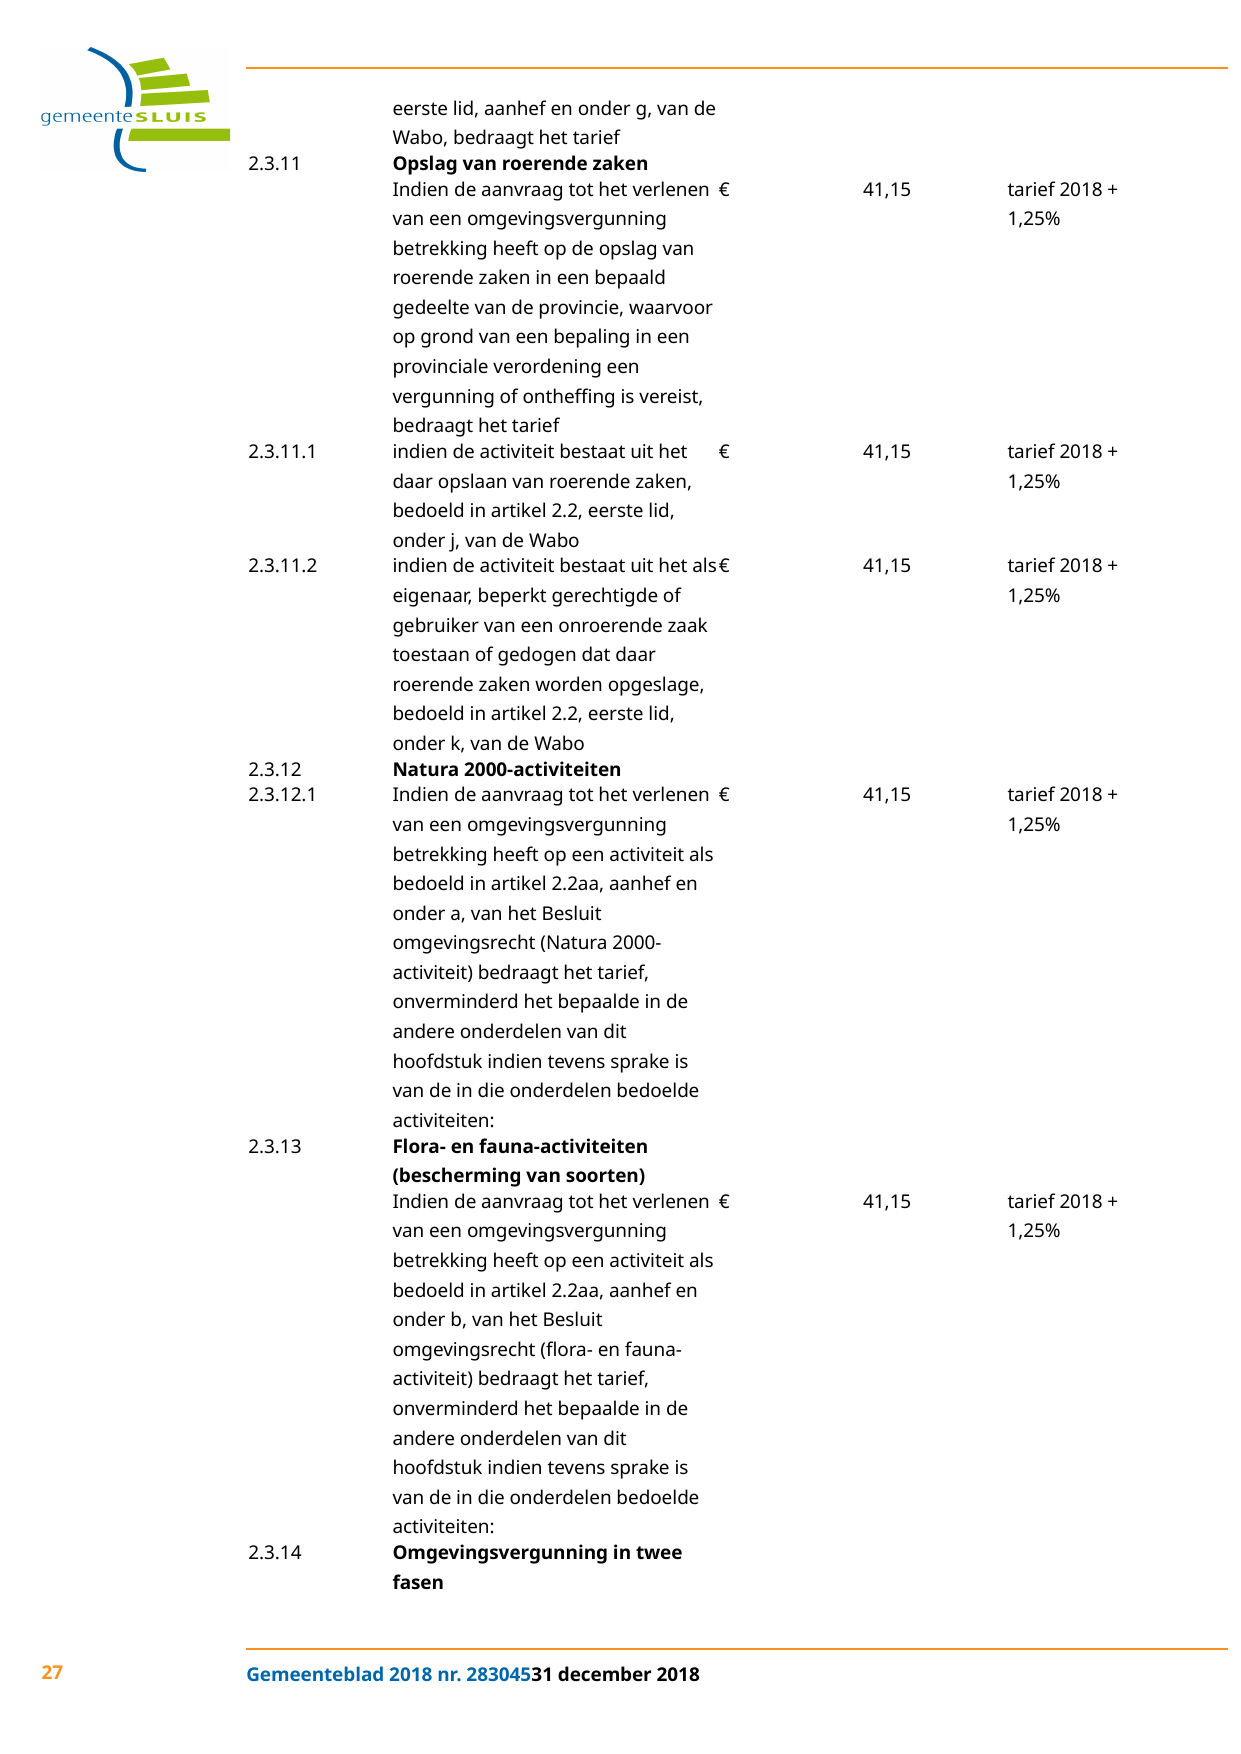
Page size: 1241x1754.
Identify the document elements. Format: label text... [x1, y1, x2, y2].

table_cell [248, 176, 392, 438]
table_cell [248, 95, 392, 150]
table_cell 2.3.11.2 [248, 553, 392, 756]
table_cell eerste lid, aanhef en onder g, van de Wabo, bedraagt het tarief [392, 95, 719, 150]
table_cell 2.3.12.1 [248, 782, 392, 1133]
table_cell 2.3.11 [248, 150, 392, 176]
table_cell [863, 1539, 1007, 1594]
table_cell [719, 756, 863, 782]
table_cell indien de activiteit bestaat uit het als eigenaar, beperkt gerechtigde of gebruiker van een onroerende zaak toestaan of gedogen dat daar roerende zaken worden opgeslage, bedoeld in artikel 2.2, eerste lid, onder k, van de Wabo [392, 553, 719, 756]
table_cell [719, 95, 863, 150]
table_cell [1007, 150, 1152, 176]
table_cell tarief 2018 + 1,25% [1007, 1188, 1152, 1539]
table_cell [719, 1539, 863, 1594]
table_cell € [719, 1188, 863, 1539]
table_cell 2.3.13 [248, 1133, 392, 1188]
table_cell [1007, 95, 1152, 150]
table_cell € [719, 176, 863, 438]
table_cell [863, 756, 1007, 782]
table_cell 41,15 [863, 1188, 1007, 1539]
table_cell 41,15 [863, 176, 1007, 438]
table_cell € [719, 782, 863, 1133]
table_cell 41,15 [863, 782, 1007, 1133]
table_cell [863, 95, 1007, 150]
table_cell [248, 1188, 392, 1539]
table_cell tarief 2018 + 1,25% [1007, 553, 1152, 756]
table_cell 2.3.11.1 [248, 438, 392, 553]
table_cell 2.3.12 [248, 756, 392, 782]
table_cell tarief 2018 + 1,25% [1007, 782, 1152, 1133]
table_cell [1007, 756, 1152, 782]
table_cell [863, 1133, 1007, 1188]
table_cell [719, 150, 863, 176]
table_cell [1007, 1133, 1152, 1188]
table_cell Opslag van roerende zaken [392, 150, 719, 176]
table_cell indien de activiteit bestaat uit het daar opslaan van roerende zaken, bedoeld in artikel 2.2, eerste lid, onder j, van de Wabo [392, 438, 719, 553]
table_cell [863, 150, 1007, 176]
table_cell 2.3.14 [248, 1539, 392, 1594]
table_cell Indien de aanvraag tot het verlenen van een omgevingsvergunning betrekking heeft op een activiteit als bedoeld in artikel 2.2aa, aanhef en onder a, van het Besluit omgevingsrecht (Natura 2000-activiteit) bedraagt het tarief, onverminderd het bepaalde in de andere onderdelen van dit hoofdstuk indien tevens sprake is van de in die onderdelen bedoelde activiteiten: [392, 782, 719, 1133]
table_cell tarief 2018 + 1,25% [1007, 176, 1152, 438]
table_cell [719, 1133, 863, 1188]
table_cell Omgevingsvergunning in twee fasen [392, 1539, 719, 1594]
table_cell 41,15 [863, 438, 1007, 553]
table_cell Natura 2000-activiteiten [392, 756, 719, 782]
table_cell Flora- en fauna-activiteiten (bescherming van soorten) [392, 1133, 719, 1188]
picture [41, 47, 231, 172]
table_cell Indien de aanvraag tot het verlenen van een omgevingsvergunning betrekking heeft op een activiteit als bedoeld in artikel 2.2aa, aanhef en onder b, van het Besluit omgevingsrecht (flora- en fauna-activiteit) bedraagt het tarief, onverminderd het bepaalde in de andere onderdelen van dit hoofdstuk indien tevens sprake is van de in die onderdelen bedoelde activiteiten: [392, 1188, 719, 1539]
table_cell € [719, 438, 863, 553]
table_cell Indien de aanvraag tot het verlenen van een omgevingsvergunning betrekking heeft op de opslag van roerende zaken in een bepaald gedeelte van de provincie, waarvoor op grond van een bepaling in een provinciale verordening een vergunning of ontheffing is vereist, bedraagt het tarief [392, 176, 719, 438]
table_cell [1007, 1539, 1152, 1594]
table_cell tarief 2018 + 1,25% [1007, 438, 1152, 553]
table_cell € [719, 553, 863, 756]
table_cell 41,15 [863, 553, 1007, 756]
